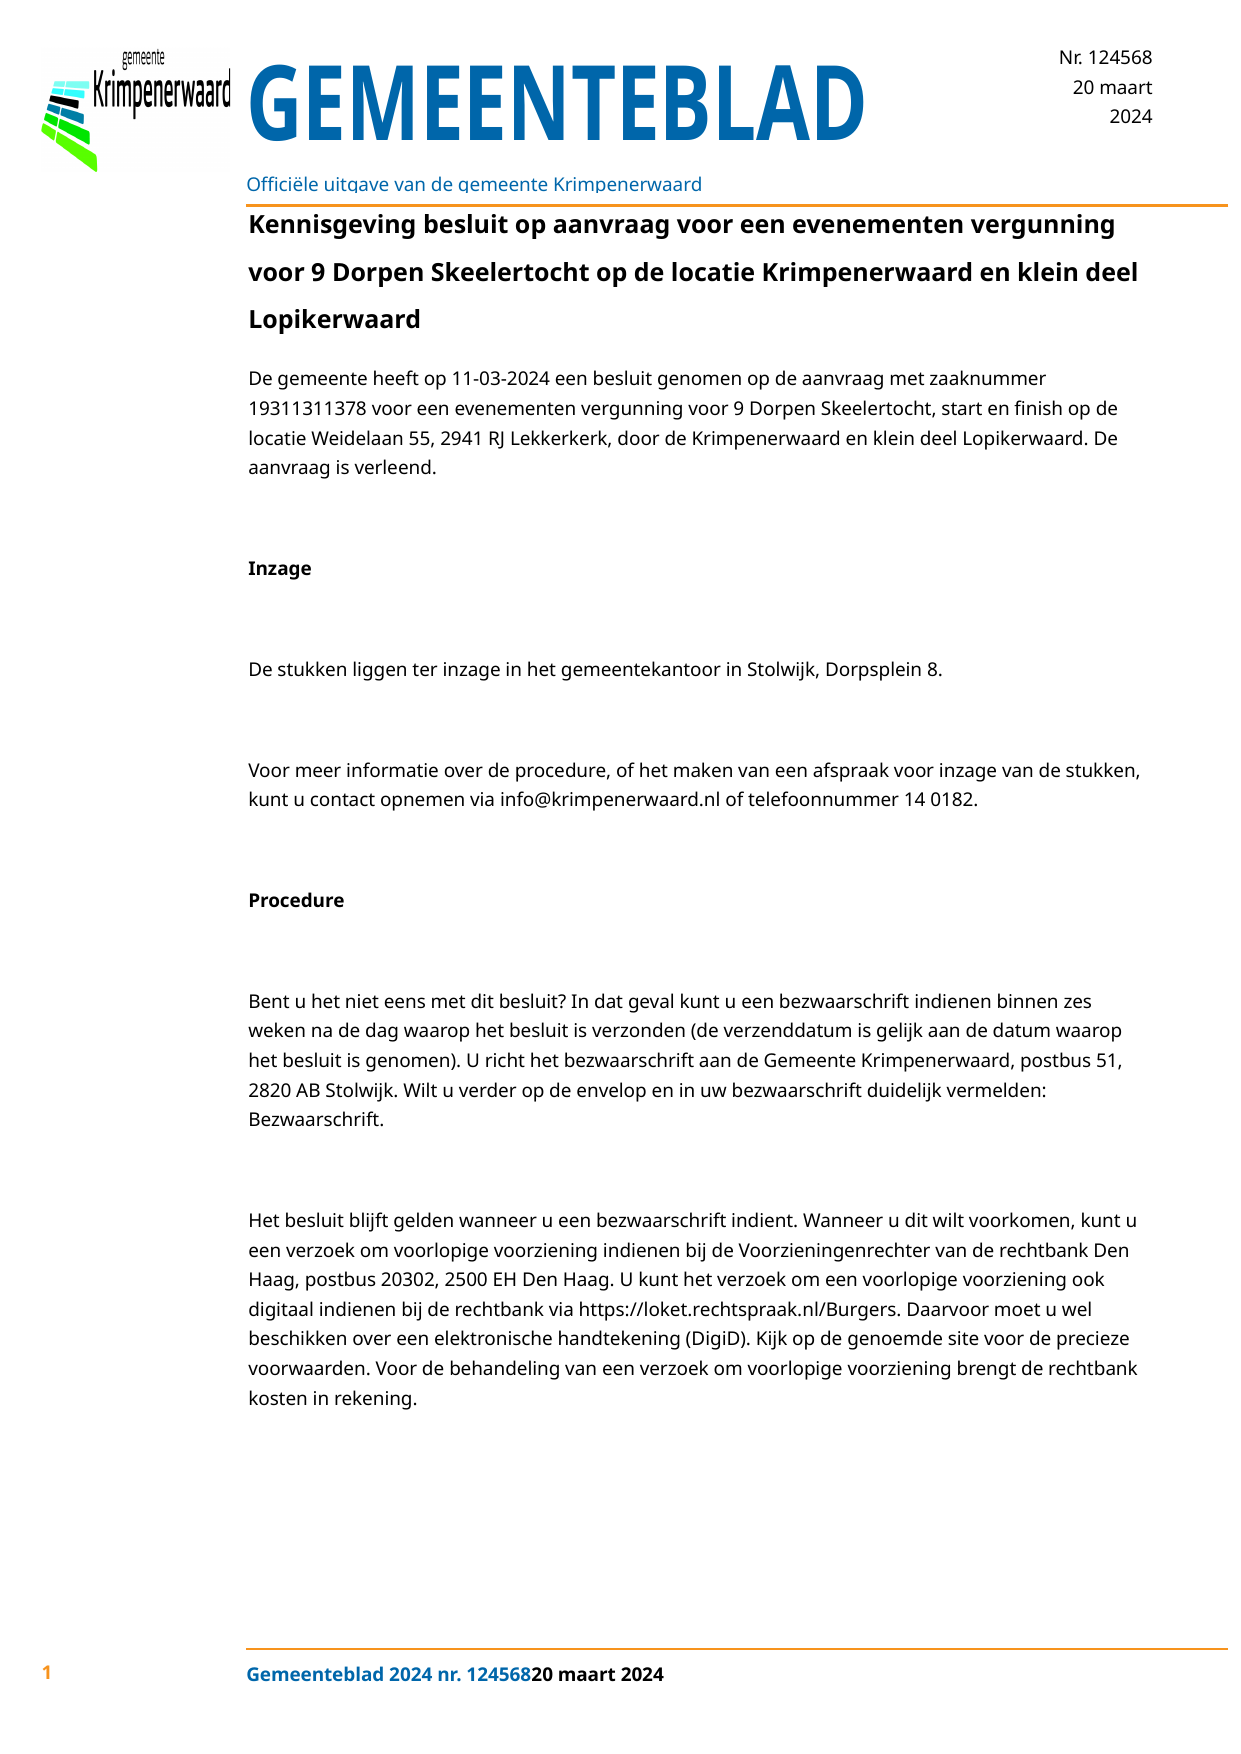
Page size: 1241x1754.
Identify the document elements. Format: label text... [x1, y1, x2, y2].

text Het besluit blijft gelden wanneer u een bezwaarschrift indient. Wanneer u dit wilt voorkomen, kunt u een verzoek om voorlopige voorziening indienen bij de Voorzieningenrechter van de rechtbank Den Haag, postbus 20302, 2500 EH Den Haag. U kunt het verzoek om een voorlopige voorziening ook digitaal indienen bij de rechtbank via https://loket.rechtspraak.nl/Burgers. Daarvoor moet u wel beschikken over een elektronische handtekening (DigiD). Kijk op de genoemde site voor de precieze voorwaarden. Voor de behandeling van een verzoek om voorlopige voorziening brengt de rechtbank kosten in rekening. [248, 1207, 1152, 1410]
text Kennisgeving besluit op aanvraag voor een evenementen vergunning voor 9 Dorpen Skeelertocht op de locatie Krimpenerwaard en klein deel Lopikerwaard [248, 207, 1152, 336]
text Procedure [248, 887, 1152, 913]
text Voor meer informatie over de procedure, of het maken van een afspraak voor inzage van de stukken, kunt u contact opnemen via info@krimpenerwaard.nl of telefoonnummer 14 0182. [248, 757, 1152, 812]
text Inzage [248, 555, 1152, 581]
text Bent u het niet eens met dit besluit? In dat geval kunt u een bezwaarschrift indienen binnen zes weken na de dag waarop het besluit is verzonden (de verzenddatum is gelijk aan de datum waarop het besluit is genomen). U richt het bezwaarschrift aan de Gemeente Krimpenerwaard, postbus 51, 2820 AB Stolwijk. Wilt u verder op de envelop en in uw bezwaarschrift duidelijk vermelden: Bezwaarschrift. [248, 988, 1152, 1132]
text De stukken liggen ter inzage in het gemeentekantoor in Stolwijk, Dorpsplein 8. [248, 656, 1152, 682]
picture [41, 47, 231, 172]
text De gemeente heeft op 11-03-2024 een besluit genomen op de aanvraag met zaaknummer 19311311378 voor een evenementen vergunning voor 9 Dorpen Skeelertocht, start en finish op de locatie Weidelaan 55, 2941 RJ Lekkerkerk, door de Krimpenerwaard en klein deel Lopikerwaard. De aanvraag is verleend. [248, 366, 1152, 480]
